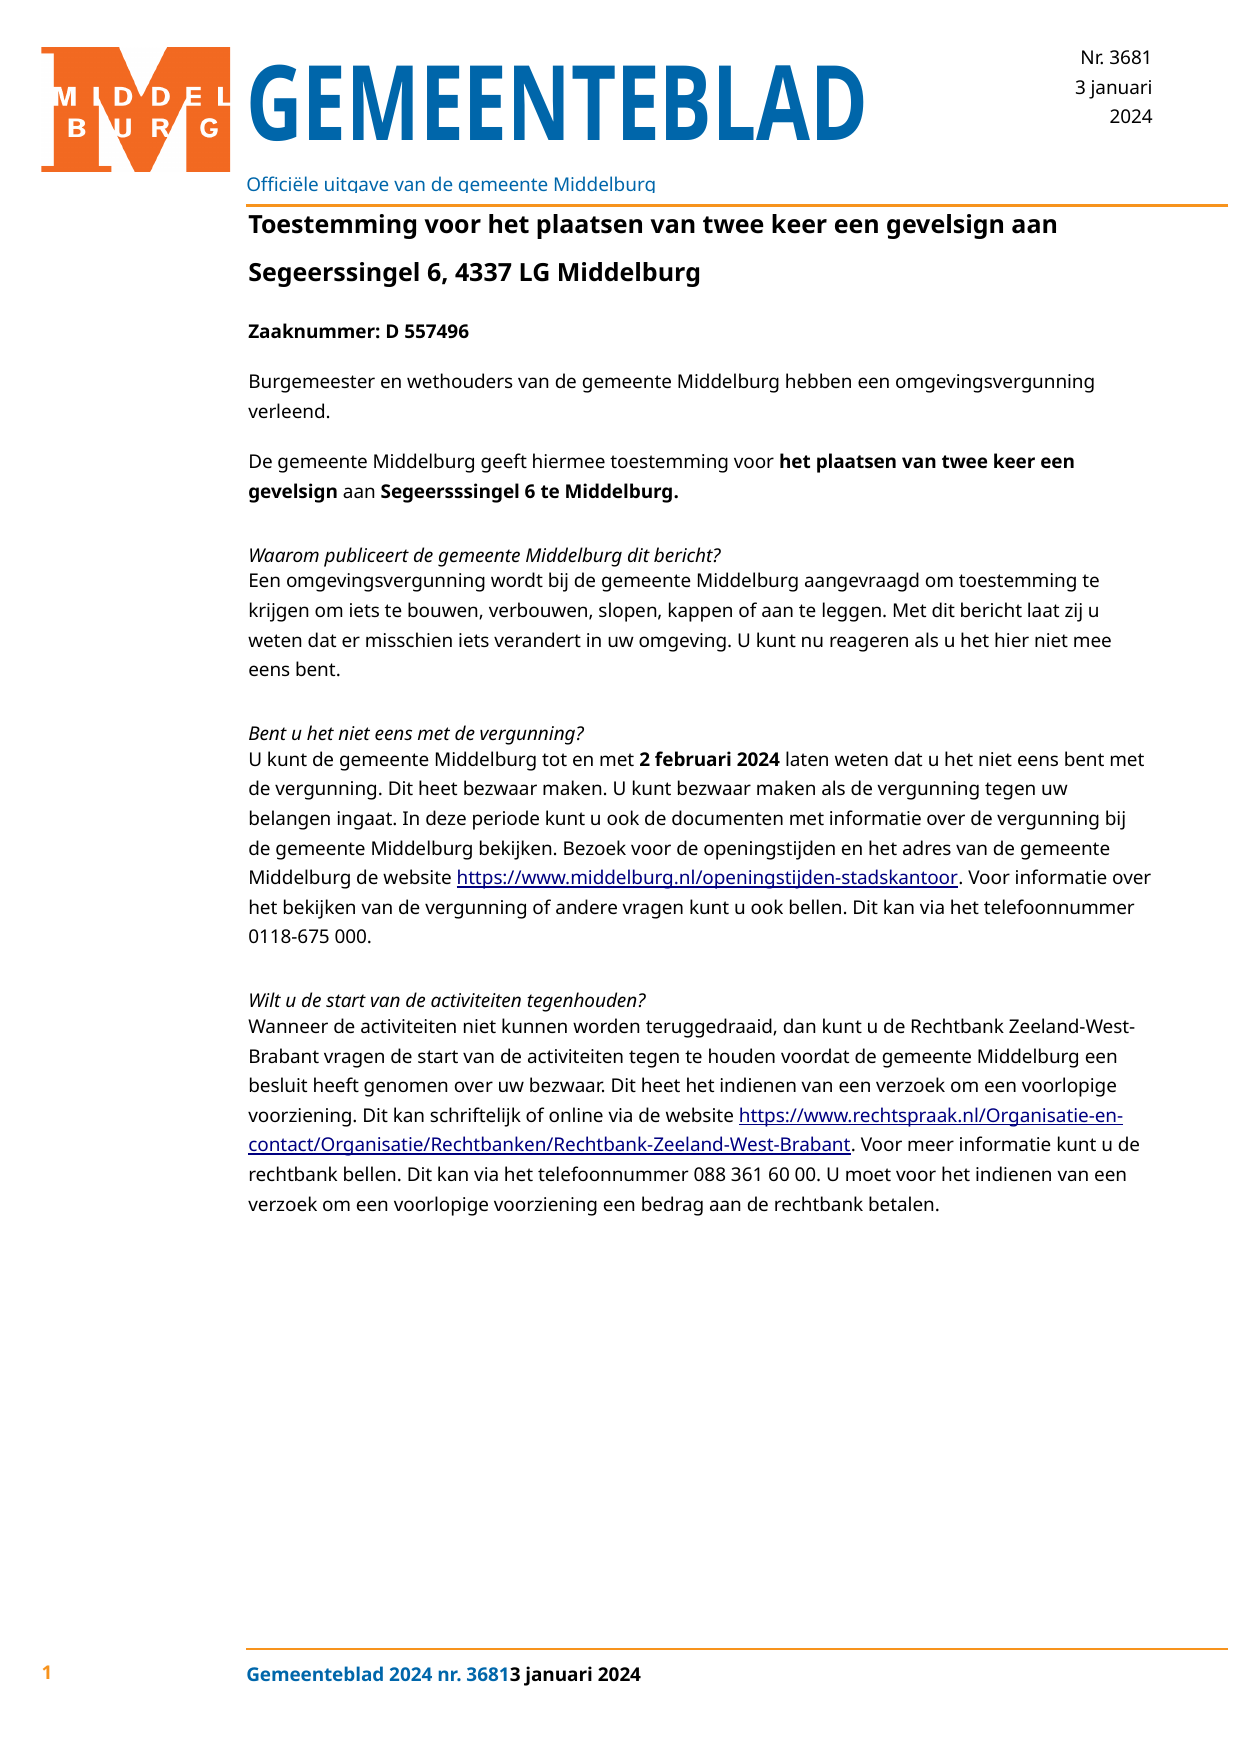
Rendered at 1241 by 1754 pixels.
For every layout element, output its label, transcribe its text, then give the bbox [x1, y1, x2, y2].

text Toestemming voor het plaatsen van twee keer een gevelsign aan Segeerssingel 6, 4337 LG Middelburg [248, 207, 1152, 288]
text Waarom publiceert de gemeente Middelburg dit bericht? [248, 542, 1152, 568]
text Burgemeester en wethouders van de gemeente Middelburg hebben een omgevingsvergunning verleend. [248, 368, 1152, 424]
text De gemeente Middelburg geeft hiermee toestemming voor het plaatsen van twee keer een gevelsign aan Segeersssingel 6 te Middelburg. [248, 448, 1152, 504]
text Wilt u de start van de activiteiten tegenhouden? [248, 987, 1152, 1013]
text Zaaknummer: D 557496 [248, 318, 1152, 344]
text Wanneer de activiteiten niet kunnen worden teruggedraaid, dan kunt u de Rechtbank Zeeland-West-Brabant vragen de start van de activiteiten tegen te houden voordat de gemeente Middelburg een besluit heeft genomen over uw bezwaar. Dit heet het indienen van een verzoek om een voorlopige voorziening. Dit kan schriftelijk of online via de website https://www.rechtspraak.nl/Organisatie-en-contact/Organisatie/Rechtbanken/Rechtbank-Zeeland-West-Brabant. Voor meer informatie kunt u de rechtbank bellen. Dit kan via het telefoonnummer 088 361 60 00. U moet voor het indienen van een verzoek om een voorlopige voorziening een bedrag aan de rechtbank betalen. [248, 1013, 1152, 1216]
picture [41, 47, 231, 172]
text U kunt de gemeente Middelburg tot en met 2 februari 2024 laten weten dat u het niet eens bent met de vergunning. Dit heet bezwaar maken. U kunt bezwaar maken als de vergunning tegen uw belangen ingaat. In deze periode kunt u ook de documenten met informatie over de vergunning bij de gemeente Middelburg bekijken. Bezoek voor de openingstijden en het adres van de gemeente Middelburg de website https://www.middelburg.nl/openingstijden-stadskantoor. Voor informatie over het bekijken van de vergunning of andere vragen kunt u ook bellen. Dit kan via het telefoonnummer 0118-675 000. [248, 746, 1152, 949]
text Bent u het niet eens met de vergunning? [248, 720, 1152, 746]
text Een omgevingsvergunning wordt bij de gemeente Middelburg aangevraagd om toestemming te krijgen om iets te bouwen, verbouwen, slopen, kappen of aan te leggen. Met dit bericht laat zij u weten dat er misschien iets verandert in uw omgeving. U kunt nu reageren als u het hier niet mee eens bent. [248, 568, 1152, 682]
